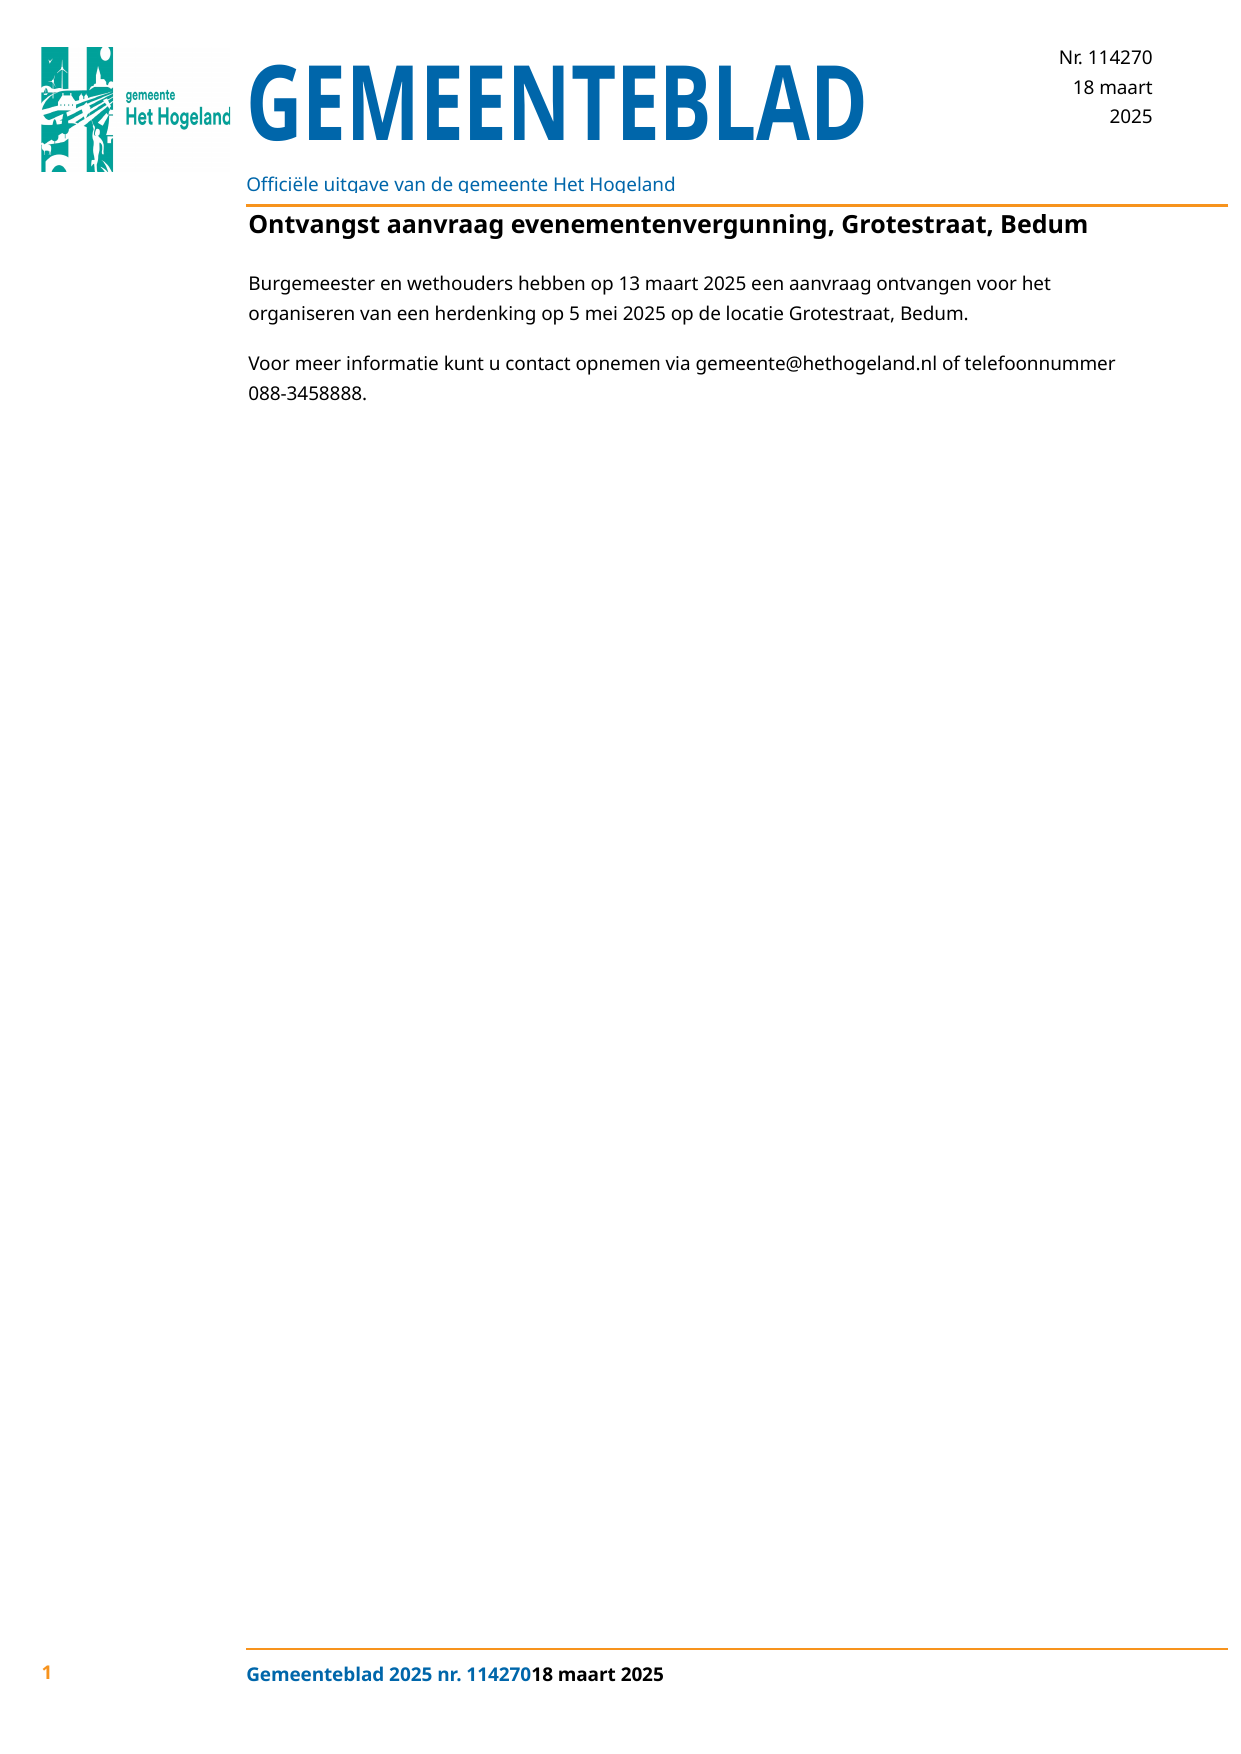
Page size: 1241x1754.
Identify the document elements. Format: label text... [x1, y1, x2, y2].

text Burgemeester en wethouders hebben op 13 maart 2025 een aanvraag ontvangen voor het organiseren van een herdenking op 5 mei 2025 op de locatie Grotestraat, Bedum. [248, 270, 1152, 326]
text Voor meer informatie kunt u contact opnemen via gemeente@hethogeland.nl of telefoonnummer 088-3458888. [248, 350, 1152, 406]
text Ontvangst aanvraag evenementenvergunning, Grotestraat, Bedum [248, 207, 1152, 241]
picture [41, 47, 231, 172]
